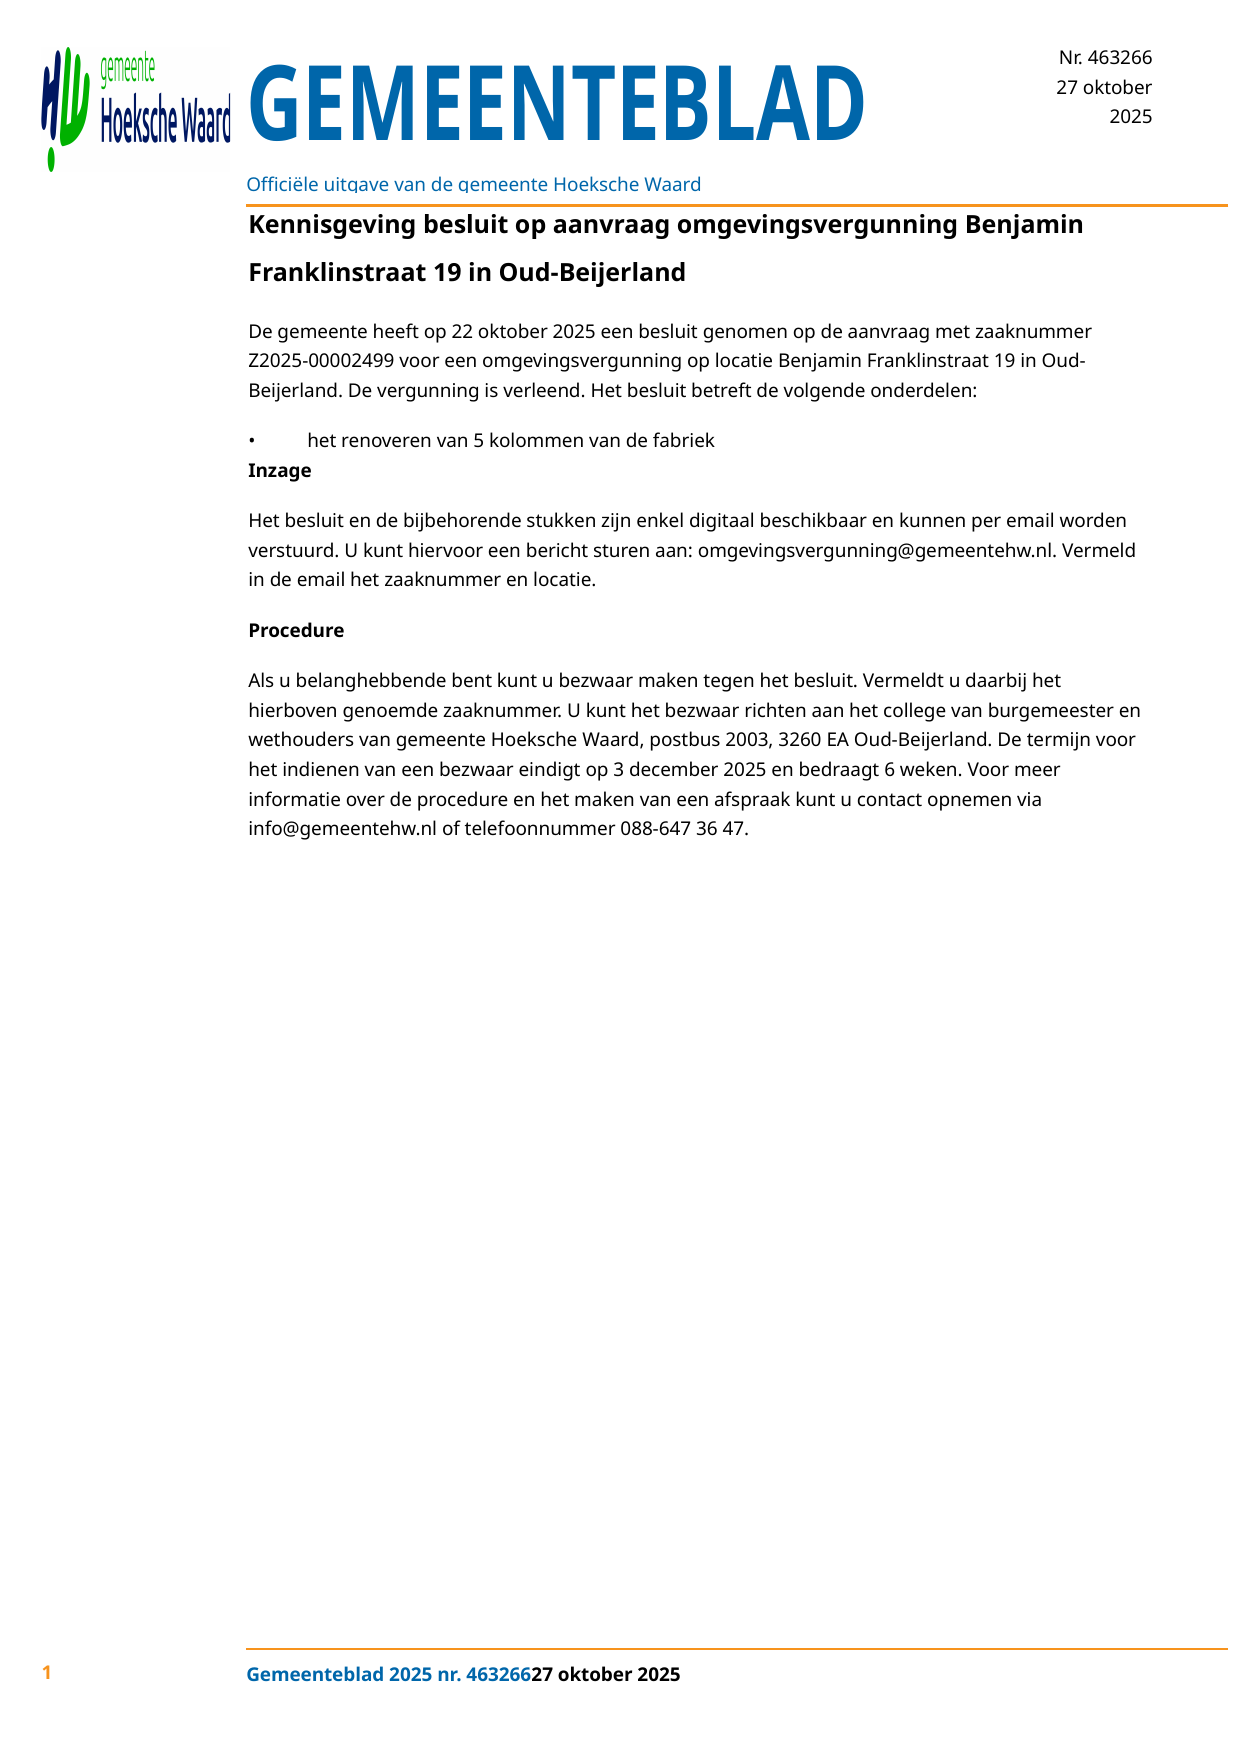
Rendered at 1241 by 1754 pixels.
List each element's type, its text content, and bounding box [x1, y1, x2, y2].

text Het besluit en de bijbehorende stukken zijn enkel digitaal beschikbaar en kunnen per email worden verstuurd. U kunt hiervoor een bericht sturen aan: omgevingsvergunning@gemeentehw.nl. Vermeld in de email het zaaknummer en locatie. [248, 507, 1152, 592]
text Procedure [248, 617, 1152, 643]
list het renoveren van 5 kolommen van de fabriek [248, 427, 1152, 453]
text De gemeente heeft op 22 oktober 2025 een besluit genomen op de aanvraag met zaaknummer Z2025-00002499 voor een omgevingsvergunning op locatie Benjamin Franklinstraat 19 in Oud-Beijerland. De vergunning is verleend. Het besluit betreft de volgende onderdelen: [248, 318, 1152, 403]
text Als u belanghebbende bent kunt u bezwaar maken tegen het besluit. Vermeldt u daarbij het hierboven genoemde zaaknummer. U kunt het bezwaar richten aan het college van burgemeester en wethouders van gemeente Hoeksche Waard, postbus 2003, 3260 EA Oud-Beijerland. De termijn voor het indienen van een bezwaar eindigt op 3 december 2025 en bedraagt 6 weken. Voor meer informatie over de procedure en het maken van een afspraak kunt u contact opnemen via info@gemeentehw.nl of telefoonnummer 088-647 36 47. [248, 667, 1152, 841]
picture [41, 47, 231, 172]
text Kennisgeving besluit op aanvraag omgevingsvergunning Benjamin Franklinstraat 19 in Oud-Beijerland [248, 207, 1152, 288]
text Inzage [248, 457, 1152, 483]
